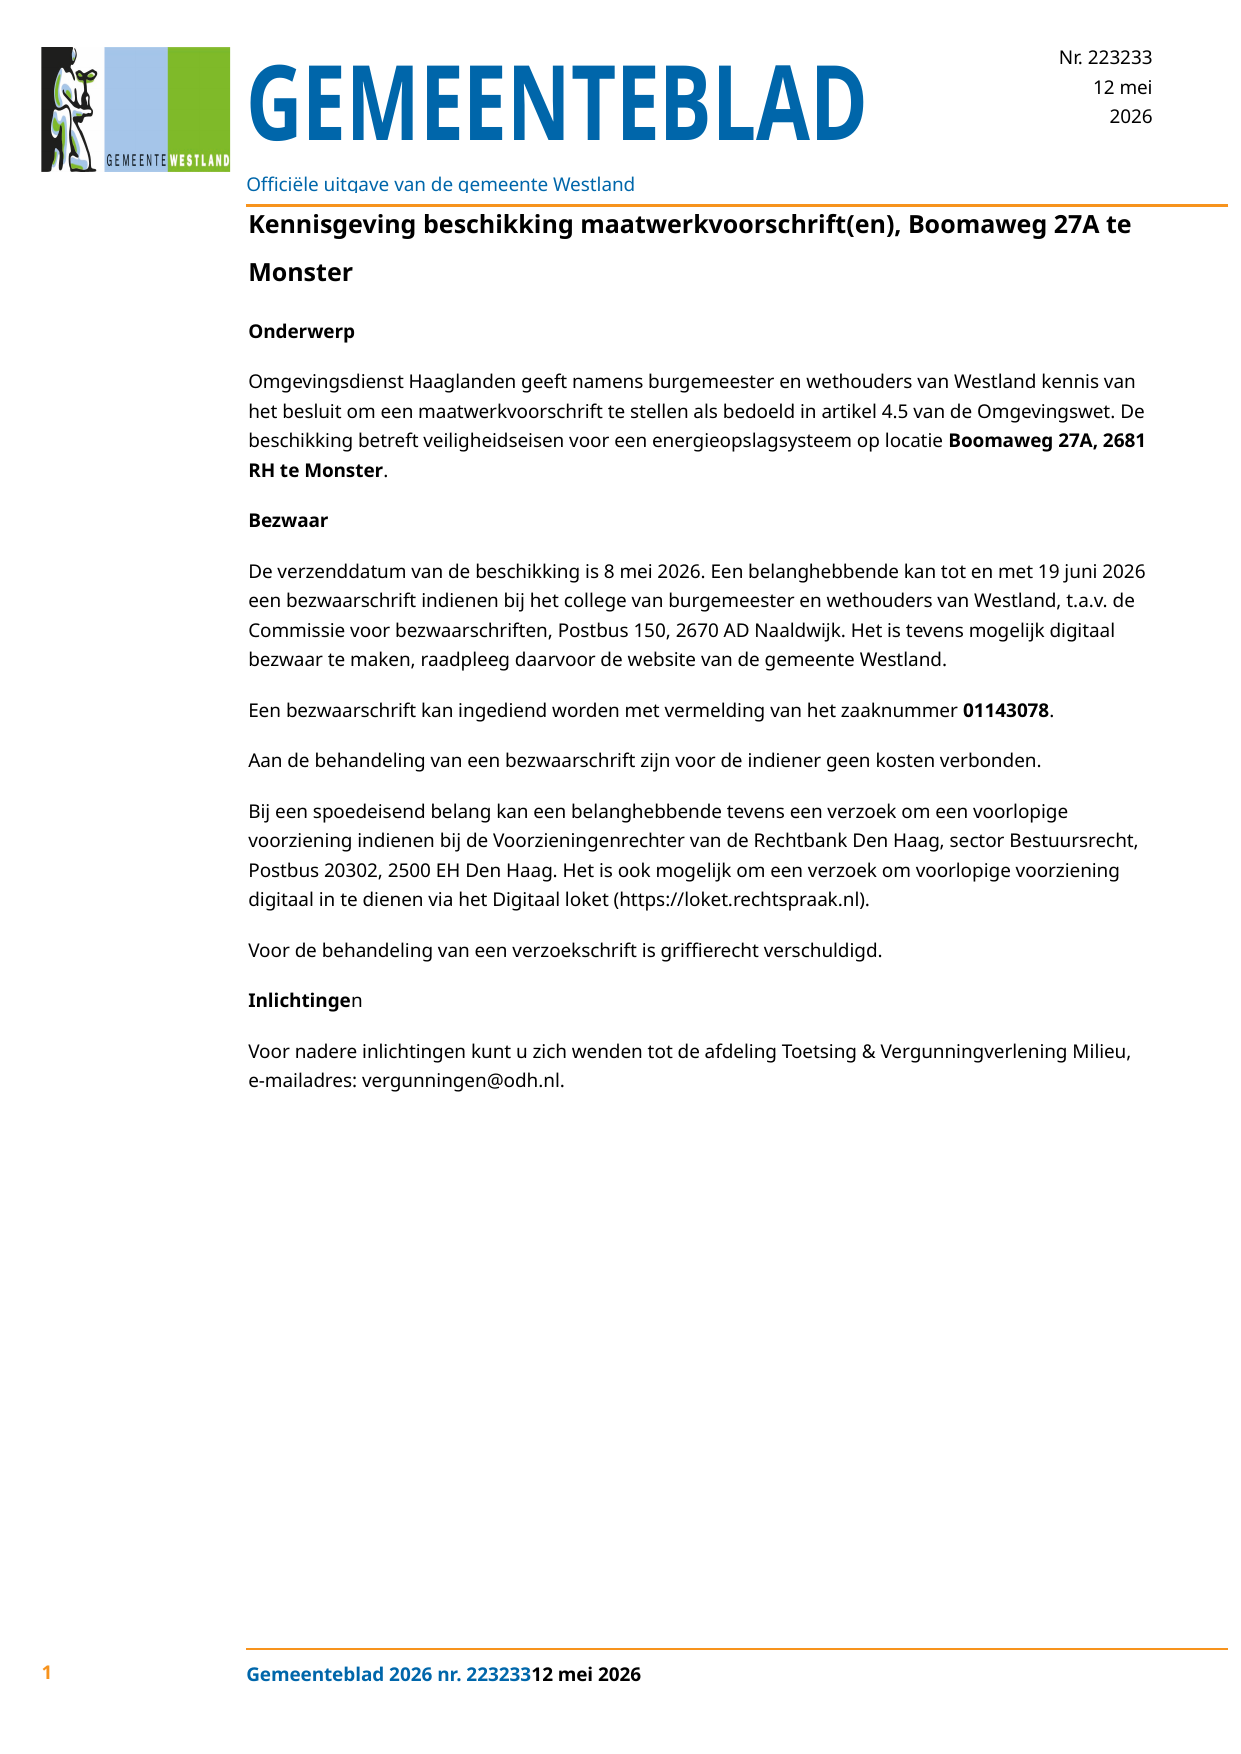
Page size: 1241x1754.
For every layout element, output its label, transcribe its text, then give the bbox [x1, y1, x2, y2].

text Aan de behandeling van een bezwaarschrift zijn voor de indiener geen kosten verbonden. [248, 747, 1152, 773]
text Inlichtingen [248, 987, 1152, 1013]
text Bij een spoedeisend belang kan een belanghebbende tevens een verzoek om een voorlopige voorziening indienen bij de Voorzieningenrechter van de Rechtbank Den Haag, sector Bestuursrecht, Postbus 20302, 2500 EH Den Haag. Het is ook mogelijk om een verzoek om voorlopige voorziening digitaal in te dienen via het Digitaal loket (https://loket.rechtspraak.nl). [248, 798, 1152, 912]
text Bezwaar [248, 507, 1152, 533]
text Onderwerp [248, 318, 1152, 344]
text Een bezwaarschrift kan ingediend worden met vermelding van het zaaknummer 01143078. [248, 697, 1152, 723]
text Kennisgeving beschikking maatwerkvoorschrift(en), Boomaweg 27A te Monster [248, 207, 1152, 288]
text Omgevingsdienst Haaglanden geeft namens burgemeester en wethouders van Westland kennis van het besluit om een maatwerkvoorschrift te stellen als bedoeld in artikel 4.5 van de Omgevingswet. De beschikking betreft veiligheidseisen voor een energieopslagsysteem op locatie Boomaweg 27A, 2681 RH te Monster. [248, 368, 1152, 483]
text Voor nadere inlichtingen kunt u zich wenden tot de afdeling Toetsing & Vergunningverlening Milieu, e-mailadres: vergunningen@odh.nl. [248, 1038, 1152, 1093]
text Voor de behandeling van een verzoekschrift is griffierecht verschuldigd. [248, 937, 1152, 963]
text De verzenddatum van de beschikking is 8 mei 2026. Een belanghebbende kan tot en met 19 juni 2026 een bezwaarschrift indienen bij het college van burgemeester en wethouders van Westland, t.a.v. de Commissie voor bezwaarschriften, Postbus 150, 2670 AD Naaldwijk. Het is tevens mogelijk digitaal bezwaar te maken, raadpleeg daarvoor de website van de gemeente Westland. [248, 558, 1152, 672]
picture [41, 47, 231, 172]
